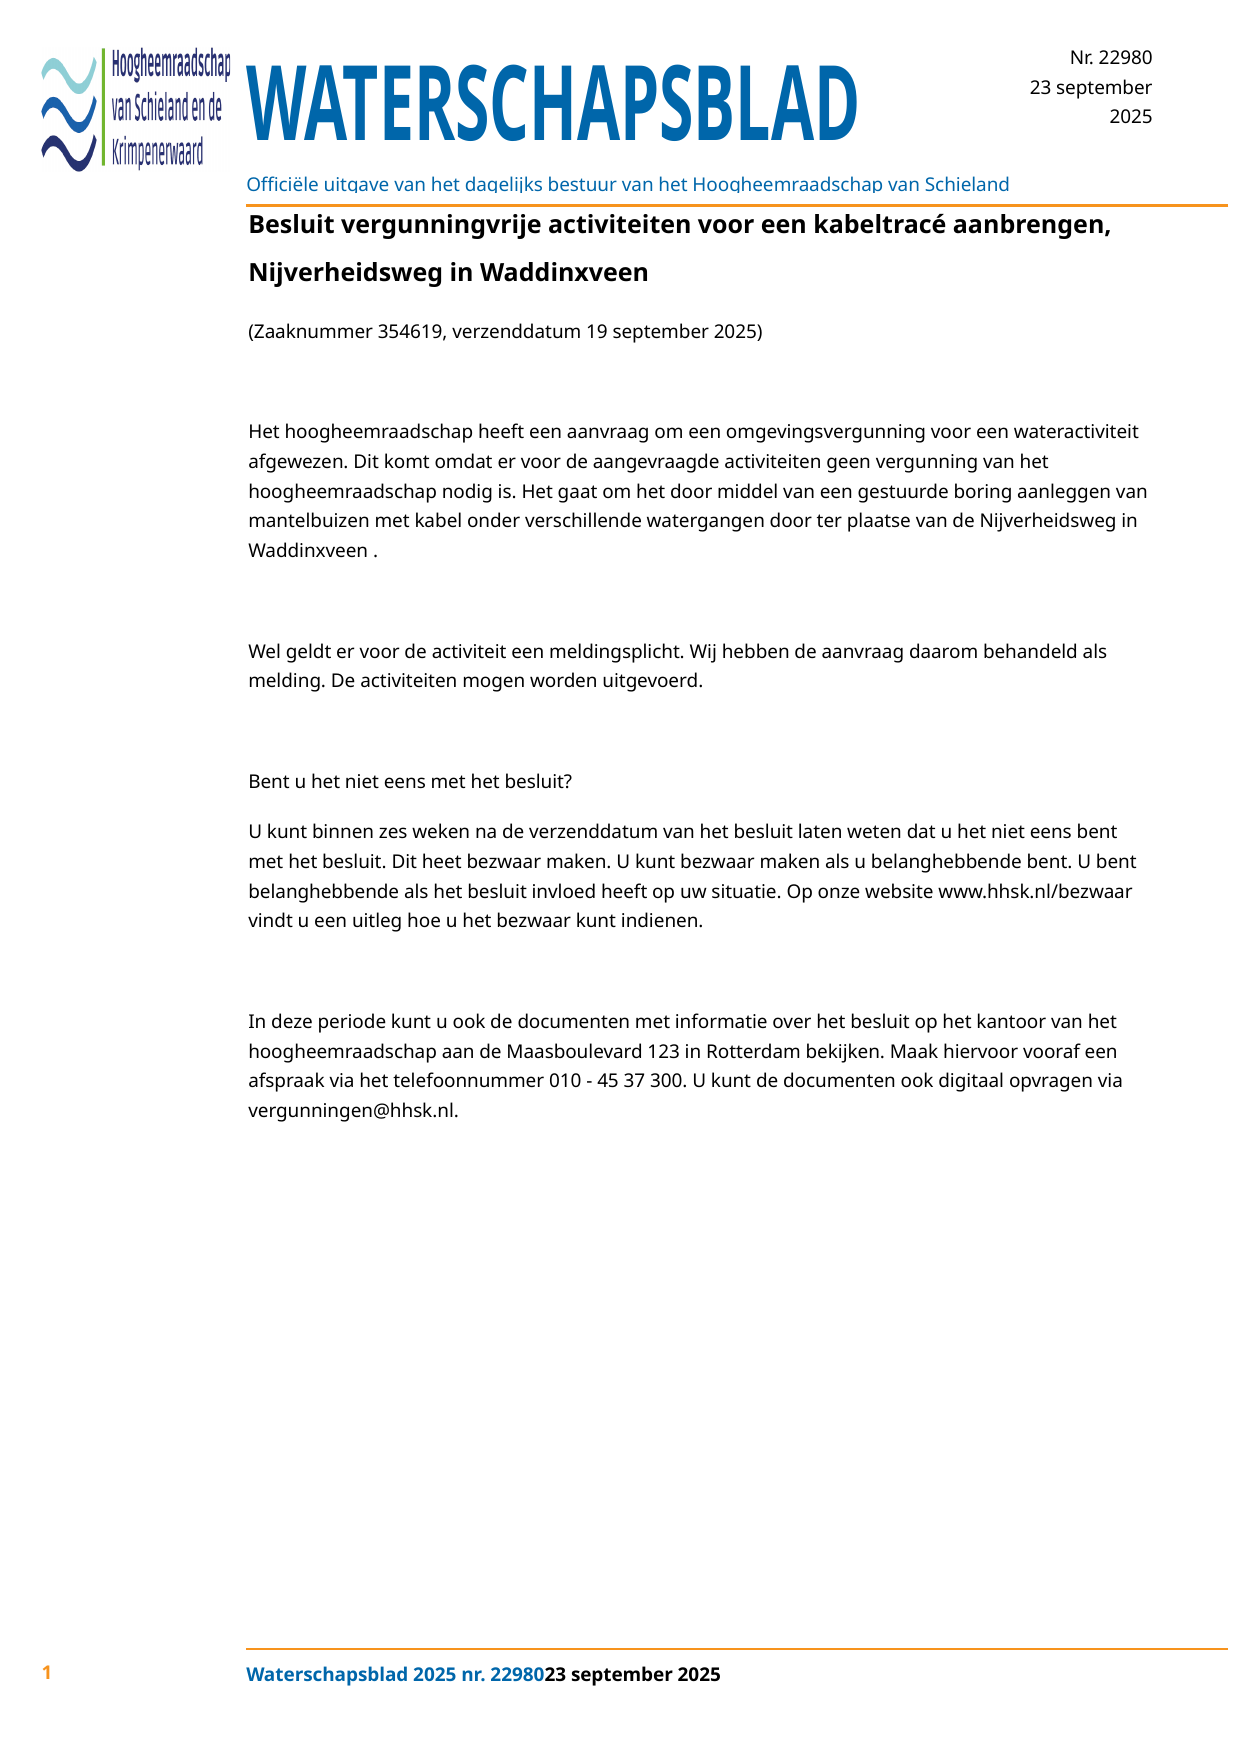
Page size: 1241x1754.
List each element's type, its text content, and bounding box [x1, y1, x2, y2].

text U kunt binnen zes weken na de verzenddatum van het besluit laten weten dat u het niet eens bent met het besluit. Dit heet bezwaar maken. U kunt bezwaar maken als u belanghebbende bent. U bent belanghebbende als het besluit invloed heeft op uw situatie. Op onze website www.hhsk.nl/bezwaar vindt u een uitleg hoe u het bezwaar kunt indienen. [248, 819, 1152, 933]
text Bent u het niet eens met het besluit? [248, 768, 1152, 794]
text Besluit vergunningvrije activiteiten voor een kabeltracé aanbrengen, Nijverheidsweg in Waddinxveen [248, 207, 1152, 288]
text In deze periode kunt u ook de documenten met informatie over het besluit op het kantoor van het hoogheemraadschap aan de Maasboulevard 123 in Rotterdam bekijken. Maak hiervoor vooraf een afspraak via het telefoonnummer 010 - 45 37 300. U kunt de documenten ook digitaal opvragen via vergunningen@hhsk.nl. [248, 1008, 1152, 1123]
text Wel geldt er voor de activiteit een meldingsplicht. Wij hebben de aanvraag daarom behandeld als melding. De activiteiten mogen worden uitgevoerd. [248, 638, 1152, 693]
text Het hoogheemraadschap heeft een aanvraag om een omgevingsvergunning voor een wateractiviteit afgewezen. Dit komt omdat er voor de aangevraagde activiteiten geen vergunning van het hoogheemraadschap nodig is. Het gaat om het door middel van een gestuurde boring aanleggen van mantelbuizen met kabel onder verschillende watergangen door ter plaatse van de Nijverheidsweg in Waddinxveen . [248, 419, 1152, 563]
text (Zaaknummer 354619, verzenddatum 19 september 2025) [248, 318, 1152, 344]
picture [41, 47, 231, 172]
